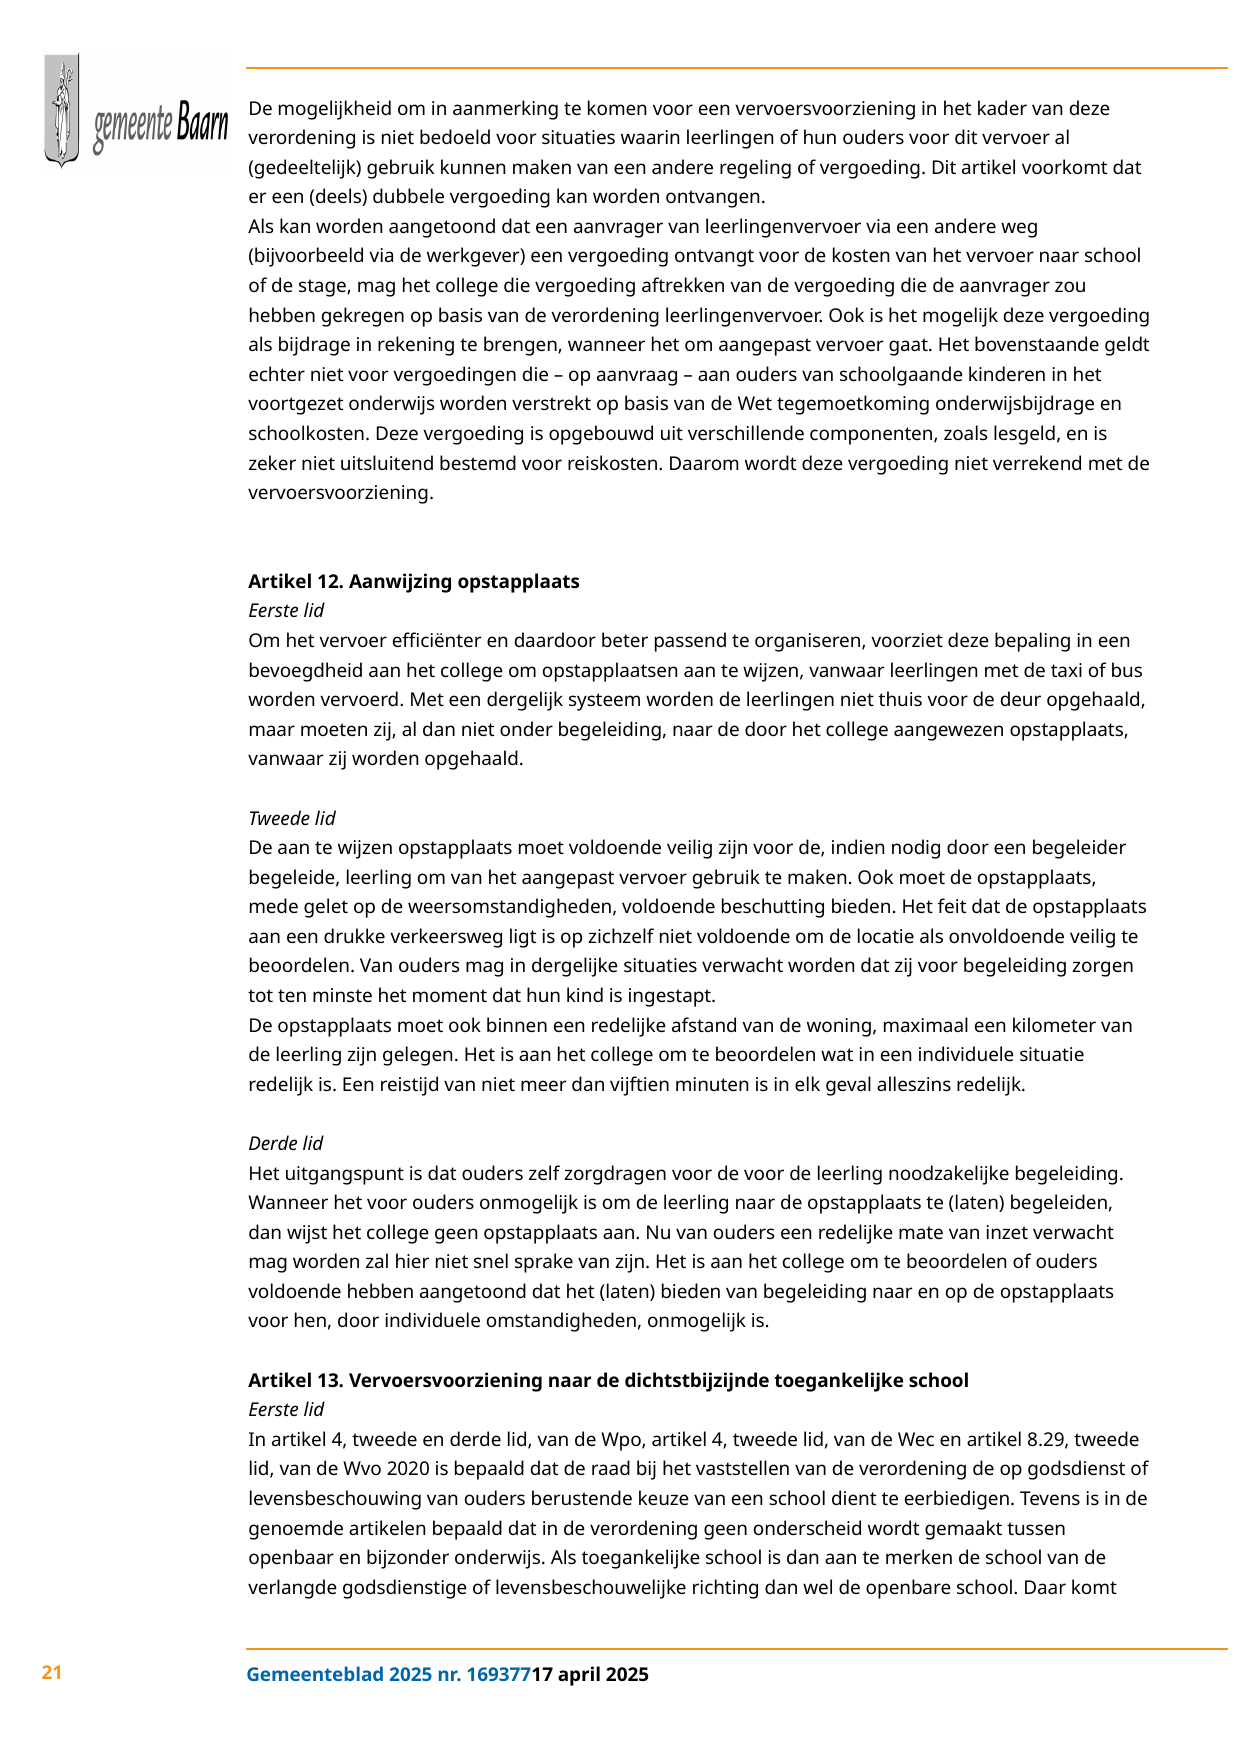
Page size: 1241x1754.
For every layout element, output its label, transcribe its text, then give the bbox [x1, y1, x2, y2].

text De opstapplaats moet ook binnen een redelijke afstand van de woning, maximaal een kilometer van de leerling zijn gelegen. Het is aan het college om te beoordelen wat in een individuele situatie redelijk is. Een reistijd van niet meer dan vijftien minuten is in elk geval alleszins redelijk. [248, 1012, 1152, 1097]
text Om het vervoer efficiënter en daardoor beter passend te organiseren, voorziet deze bepaling in een bevoegdheid aan het college om opstapplaatsen aan te wijzen, vanwaar leerlingen met de taxi of bus worden vervoerd. Met een dergelijk systeem worden de leerlingen niet thuis voor de deur opgehaald, maar moeten zij, al dan niet onder begeleiding, naar de door het college aangewezen opstapplaats, vanwaar zij worden opgehaald. [248, 627, 1152, 771]
text Eerste lid [248, 598, 1152, 623]
text Als kan worden aangetoond dat een aanvrager van leerlingenvervoer via een andere weg (bijvoorbeeld via de werkgever) een vergoeding ontvangt voor de kosten van het vervoer naar school of de stage, mag het college die vergoeding aftrekken van de vergoeding die de aanvrager zou hebben gekregen op basis van de verordening leerlingenvervoer. Ook is het mogelijk deze vergoeding als bijdrage in rekening te brengen, wanneer het om aangepast vervoer gaat. Het bovenstaande geldt echter niet voor vergoedingen die – op aanvraag – aan ouders van schoolgaande kinderen in het voortgezet onderwijs worden verstrekt op basis van de Wet tegemoetkoming onderwijsbijdrage en schoolkosten. Deze vergoeding is opgebouwd uit verschillende componenten, zoals lesgeld, en is zeker niet uitsluitend bestemd voor reiskosten. Daarom wordt deze vergoeding niet verrekend met de vervoersvoorziening. [248, 213, 1152, 505]
text Artikel 13. Vervoersvoorziening naar de dichtstbijzijnde toegankelijke school [248, 1367, 1152, 1393]
text Het uitgangspunt is dat ouders zelf zorgdragen voor de voor de leerling noodzakelijke begeleiding. Wanneer het voor ouders onmogelijk is om de leerling naar de opstapplaats te (laten) begeleiden, dan wijst het college geen opstapplaats aan. Nu van ouders een redelijke mate van inzet verwacht mag worden zal hier niet snel sprake van zijn. Het is aan het college om te beoordelen of ouders voldoende hebben aangetoond dat het (laten) bieden van begeleiding naar en op de opstapplaats voor hen, door individuele omstandigheden, onmogelijk is. [248, 1160, 1152, 1333]
text Tweede lid [248, 805, 1152, 831]
text Derde lid [248, 1130, 1152, 1156]
text Artikel 12. Aanwijzing opstapplaats [248, 568, 1152, 594]
text Eerste lid [248, 1396, 1152, 1422]
text De mogelijkheid om in aanmerking te komen voor een vervoersvoorziening in het kader van deze verordening is niet bedoeld voor situaties waarin leerlingen of hun ouders voor dit vervoer al (gedeeltelijk) gebruik kunnen maken van een andere regeling of vergoeding. Dit artikel voorkomt dat er een (deels) dubbele vergoeding kan worden ontvangen. [248, 95, 1152, 209]
text In artikel 4, tweede en derde lid, van de Wpo, artikel 4, tweede lid, van de Wec en artikel 8.29, tweede lid, van de Wvo 2020 is bepaald dat de raad bij het vaststellen van de verordening de op godsdienst of levensbeschouwing van ouders berustende keuze van een school dient te eerbiedigen. Tevens is in de genoemde artikelen bepaald dat in de verordening geen onderscheid wordt gemaakt tussen openbaar en bijzonder onderwijs. Als toegankelijke school is dan aan te merken de school van de verlangde godsdienstige of levensbeschouwelijke richting dan wel de openbare school. Daar komt [248, 1426, 1152, 1600]
text De aan te wijzen opstapplaats moet voldoende veilig zijn voor de, indien nodig door een begeleider begeleide, leerling om van het aangepast vervoer gebruik te maken. Ook moet de opstapplaats, mede gelet op de weersomstandigheden, voldoende beschutting bieden. Het feit dat de opstapplaats aan een drukke verkeersweg ligt is op zichzelf niet voldoende om de locatie als onvoldoende veilig te beoordelen. Van ouders mag in dergelijke situaties verwacht worden dat zij voor begeleiding zorgen tot ten minste het moment dat hun kind is ingestapt. [248, 834, 1152, 1008]
picture [41, 47, 231, 172]
